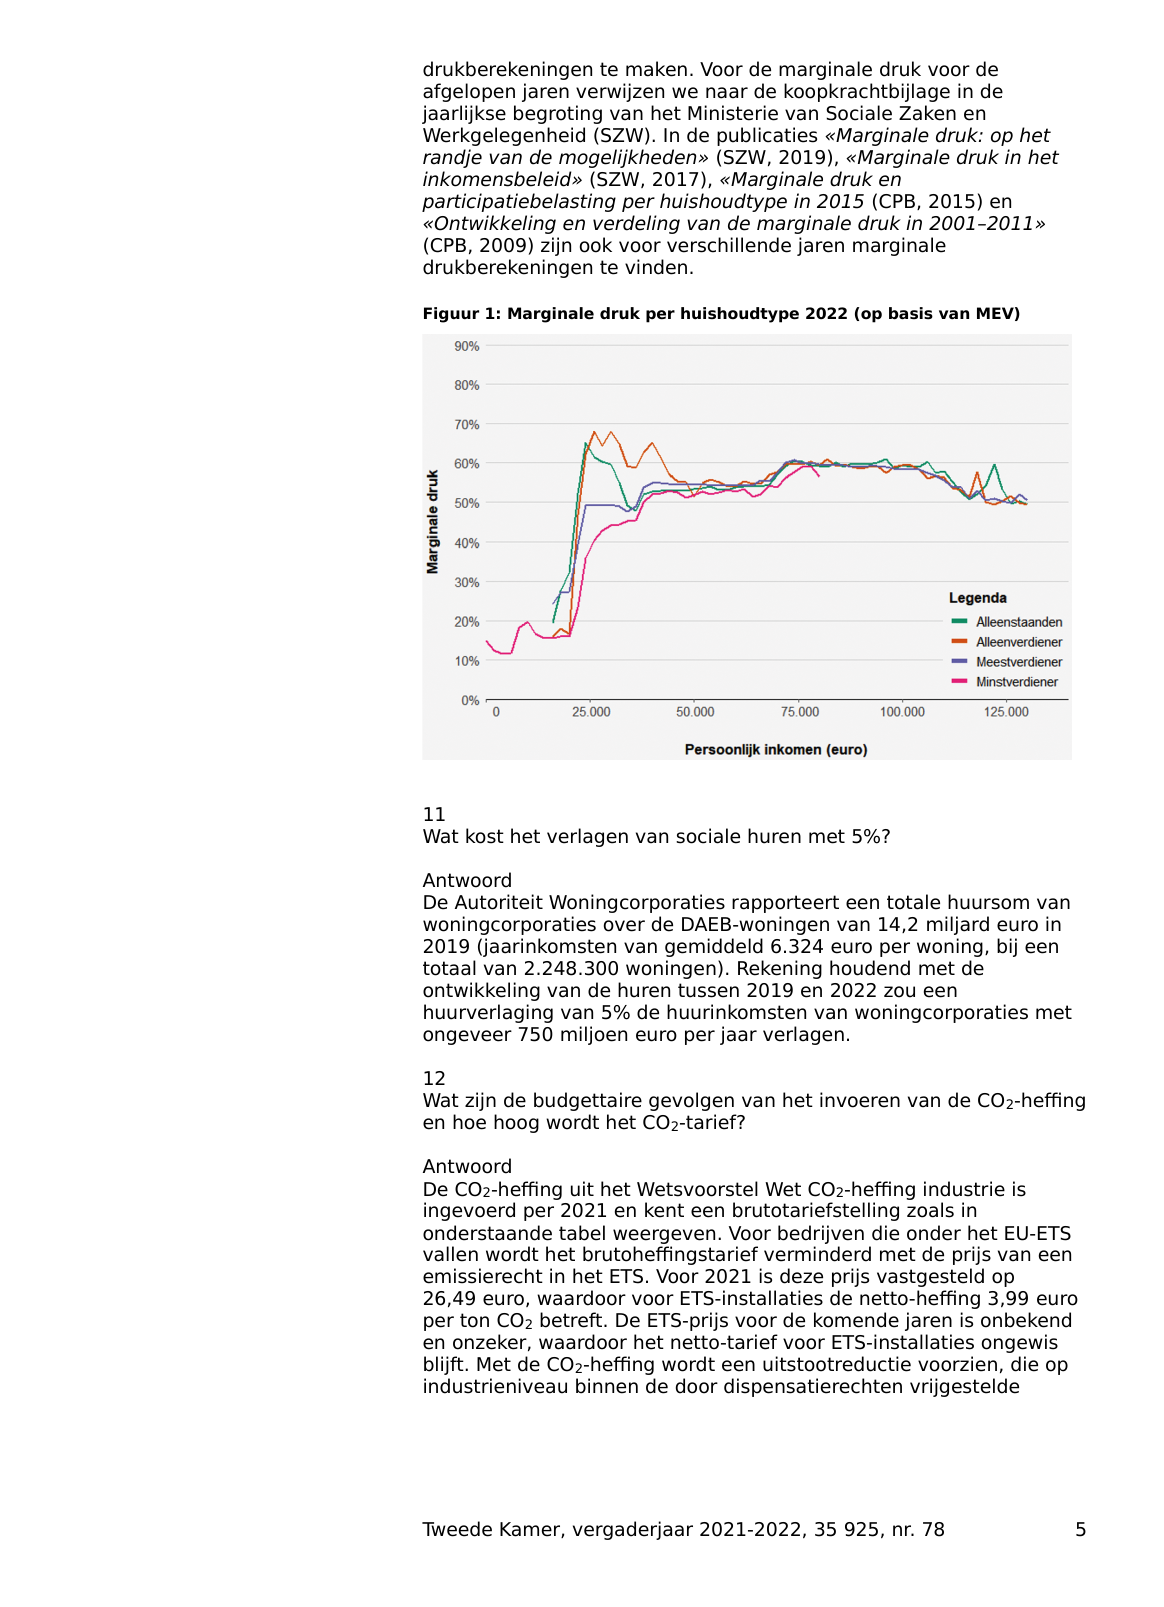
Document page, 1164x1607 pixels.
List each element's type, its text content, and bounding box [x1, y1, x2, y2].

text drukberekeningen te maken. Voor de marginale druk voor de afgelopen jaren verwijzen we naar de koopkrachtbijlage in de jaarlijkse begroting van het Ministerie van Sociale Zaken en Werkgelegenheid (SZW). In de publicaties «Marginale druk: op het randje van de mogelijkheden» (SZW, 2019), «Marginale druk in het inkomensbeleid» (SZW, 2017), «Marginale druk en participatiebelasting per huishoudtype in 2015 (CPB, 2015) en «Ontwikkeling en verdeling van de marginale druk in 2001–2011» (CPB, 2009) zijn ook voor verschillende jaren marginale drukberekeningen te vinden. [422, 59, 1087, 279]
text De CO2-heffing uit het Wetsvoorstel Wet CO2-heffing industrie is ingevoerd per 2021 en kent een brutotariefstelling zoals in onderstaande tabel weergeven. Voor bedrijven die onder het EU-ETS vallen wordt het brutoheffingstarief verminderd met de prijs van een emissierecht in het ETS. Voor 2021 is deze prijs vastgesteld op 26,49 euro, waardoor voor ETS-installaties de netto-heffing 3,99 euro per ton CO2 betreft. De ETS-prijs voor de komende jaren is onbekend en onzeker, waardoor het netto-tarief voor ETS-installaties ongewis blijft. Met de CO2-heffing wordt een uitstootreductie voorzien, die op industrieniveau binnen de door dispensatierechten vrijgestelde [422, 1178, 1087, 1398]
text 12 [422, 1068, 1087, 1090]
text Antwoord [422, 870, 1087, 892]
text 11 [422, 804, 1087, 826]
text Wat zijn de budgettaire gevolgen van het invoeren van de CO2-heffing en hoe hoog wordt het CO2-tarief? [422, 1090, 1087, 1134]
text Wat kost het verlagen van sociale huren met 5%? [422, 826, 1087, 848]
text De Autoriteit Woningcorporaties rapporteert een totale huursom van woningcorporaties over de DAEB-woningen van 14,2 miljard euro in 2019 (jaarinkomsten van gemiddeld 6.324 euro per woning, bij een totaal van 2.248.300 woningen). Rekening houdend met de ontwikkeling van de huren tussen 2019 en 2022 zou een huurverlaging van 5% de huurinkomsten van woningcorporaties met ongeveer 750 miljoen euro per jaar verlagen. [422, 892, 1087, 1046]
text Figuur 1: Marginale druk per huishoudtype 2022 (op basis van MEV) [422, 305, 1072, 323]
picture [422, 334, 1072, 760]
text Antwoord [422, 1156, 1087, 1178]
